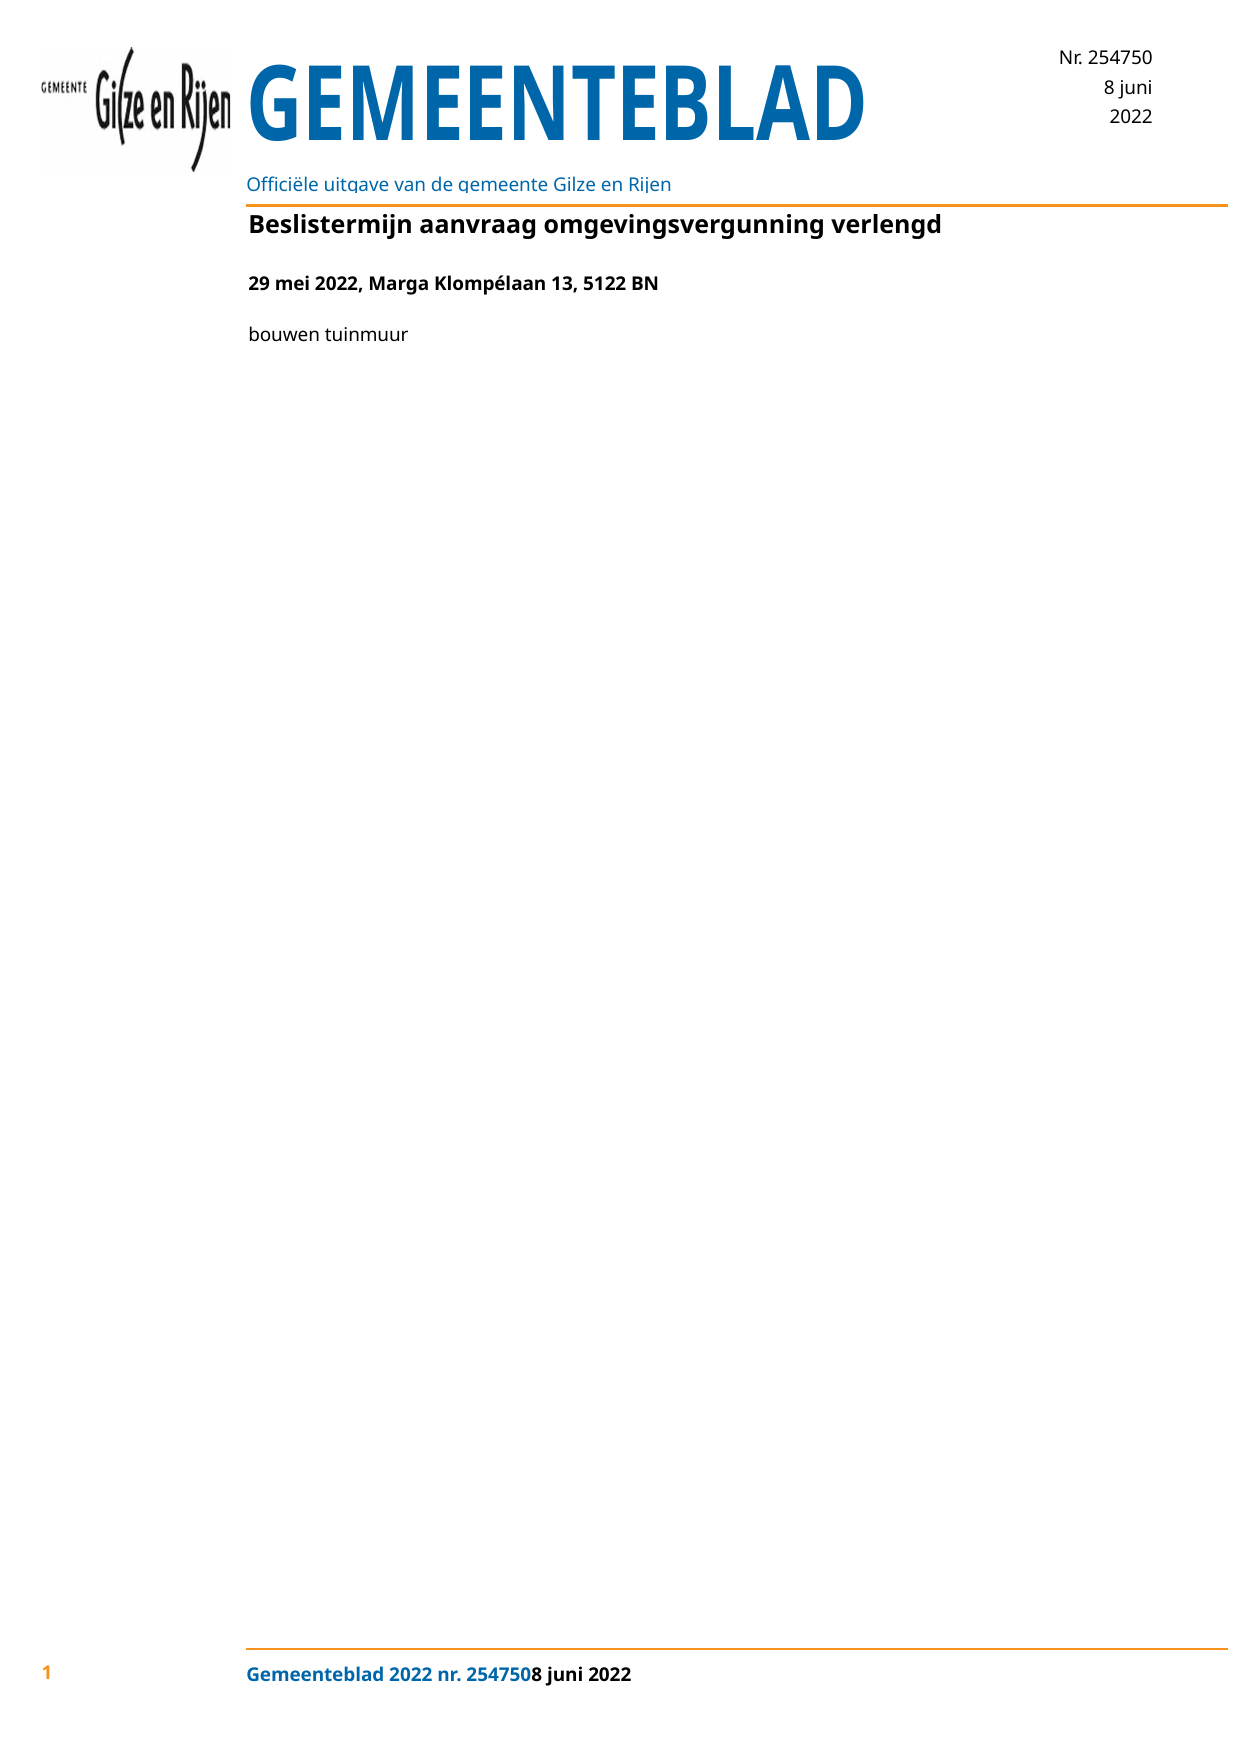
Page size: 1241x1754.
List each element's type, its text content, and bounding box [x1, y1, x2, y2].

text bouwen tuinmuur [248, 321, 1152, 346]
text 29 mei 2022, Marga Klompélaan 13, 5122 BN [248, 270, 1152, 296]
text Beslistermijn aanvraag omgevingsvergunning verlengd [248, 207, 1152, 241]
picture [41, 47, 231, 172]
